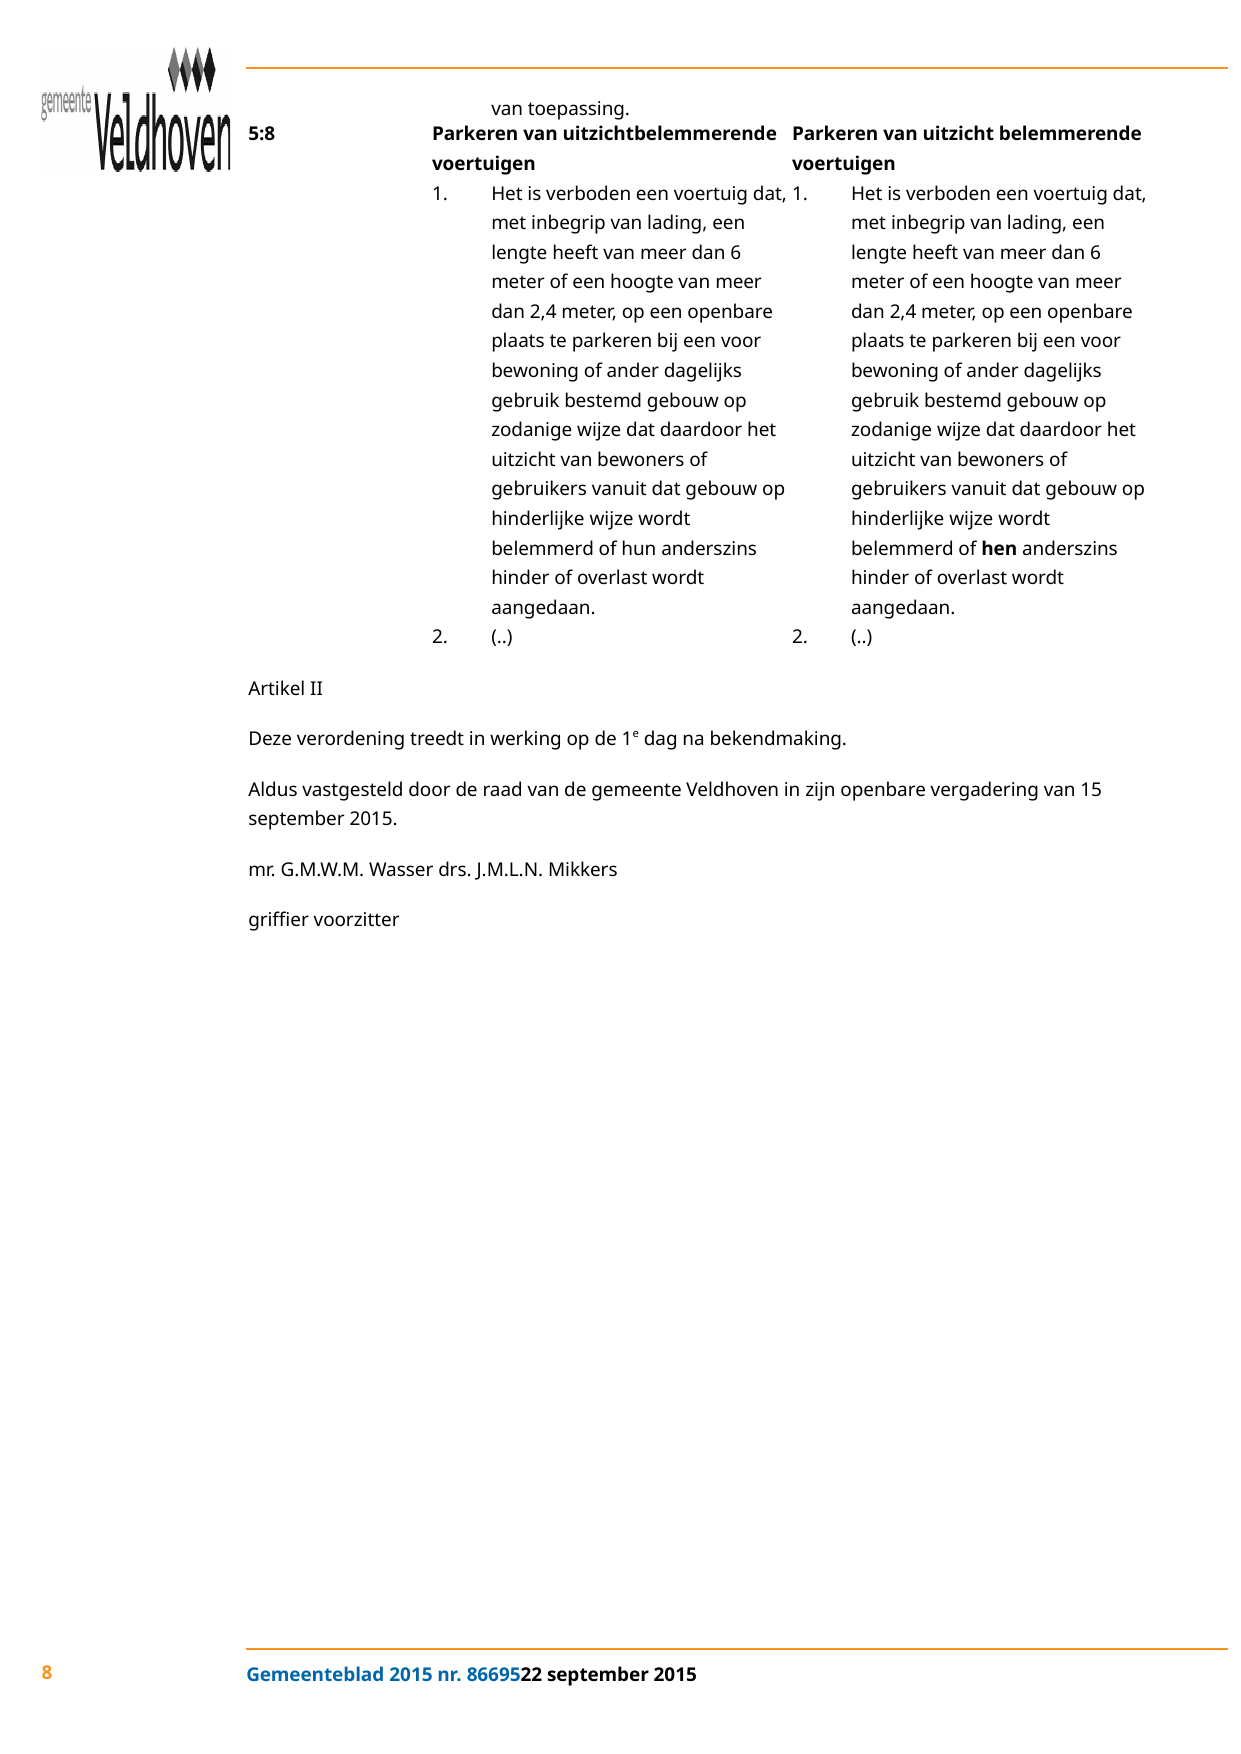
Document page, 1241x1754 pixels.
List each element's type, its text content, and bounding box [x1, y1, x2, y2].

table_cell 5:8 [248, 121, 432, 649]
table_cell van toepassing. [432, 95, 792, 121]
text Artikel II [248, 675, 1152, 701]
table_cell [792, 95, 1152, 121]
text griffier voorzitter [248, 906, 1152, 932]
table_cell Parkeren van uitzichtbelemmerende voertuigen Het is verboden een voertuig dat, met inbegrip van lading, een lengte heeft van meer dan 6 meter of een hoogte van meer dan 2,4 meter, op een openbare plaats te parkeren bij een voor bewoning of ander dagelijks gebruik bestemd gebouw op zodanige wijze dat daardoor het uitzicht van bewoners of gebruikers vanuit dat gebouw op hinderlijke wijze wordt belemmerd of hun anderszins hinder of overlast wordt aangedaan. (..) [432, 121, 792, 649]
text Aldus vastgesteld door de raad van de gemeente Veldhoven in zijn openbare vergadering van 15 september 2015. [248, 776, 1152, 831]
picture [41, 47, 231, 172]
text mr. G.M.W.M. Wasser drs. J.M.L.N. Mikkers [248, 856, 1152, 881]
table_cell Parkeren van uitzicht belemmerende voertuigen Het is verboden een voertuig dat, met inbegrip van lading, een lengte heeft van meer dan 6 meter of een hoogte van meer dan 2,4 meter, op een openbare plaats te parkeren bij een voor bewoning of ander dagelijks gebruik bestemd gebouw op zodanige wijze dat daardoor het uitzicht van bewoners of gebruikers vanuit dat gebouw op hinderlijke wijze wordt belemmerd of hen anderszins hinder of overlast wordt aangedaan. (..) [792, 121, 1152, 649]
table_cell [248, 95, 432, 121]
text Deze verordening treedt in werking op de 1e dag na bekendmaking. [248, 725, 1152, 751]
